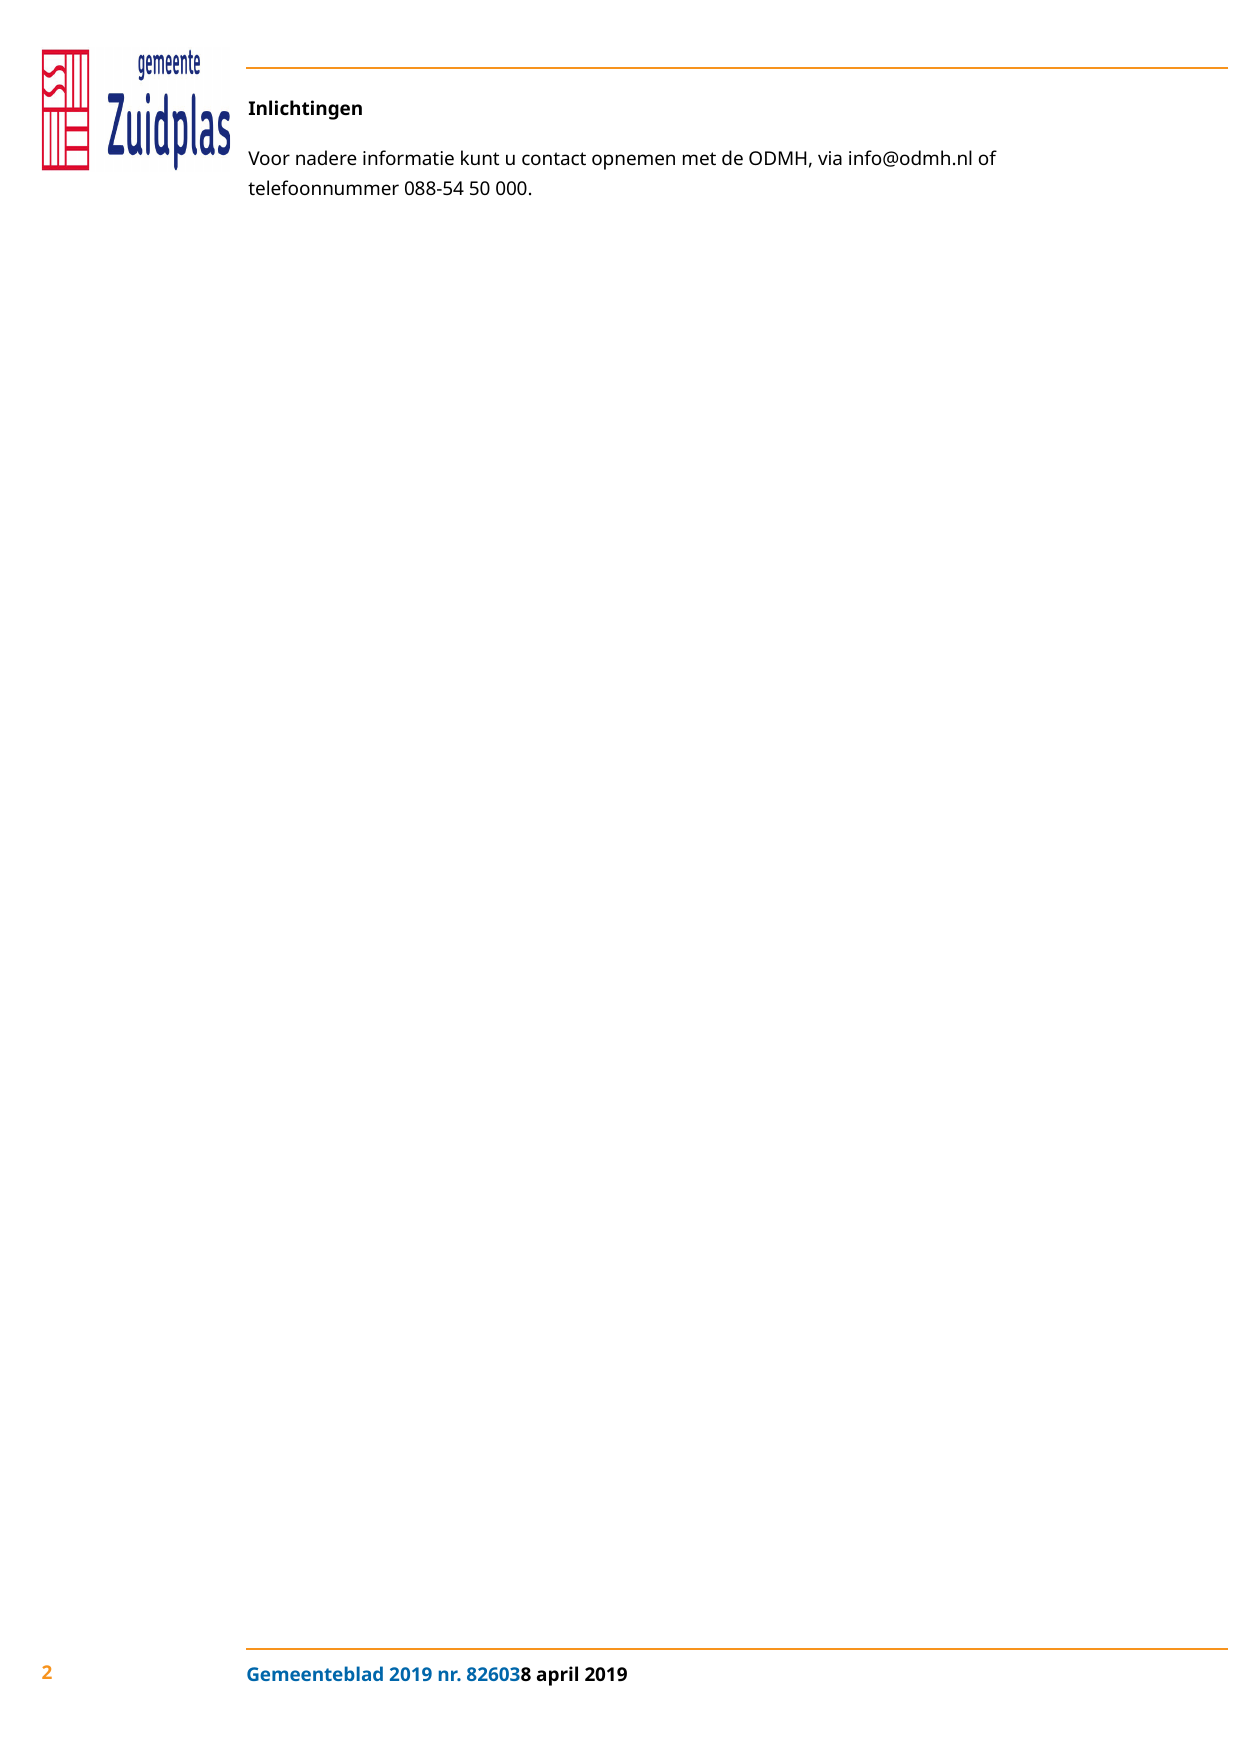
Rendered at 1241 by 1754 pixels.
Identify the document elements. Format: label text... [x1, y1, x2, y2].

text Voor nadere informatie kunt u contact opnemen met de ODMH, via info@odmh.nl of telefoonnummer 088-54 50 000. [248, 145, 1152, 201]
picture [41, 47, 231, 172]
text Inlichtingen [248, 95, 1152, 121]
